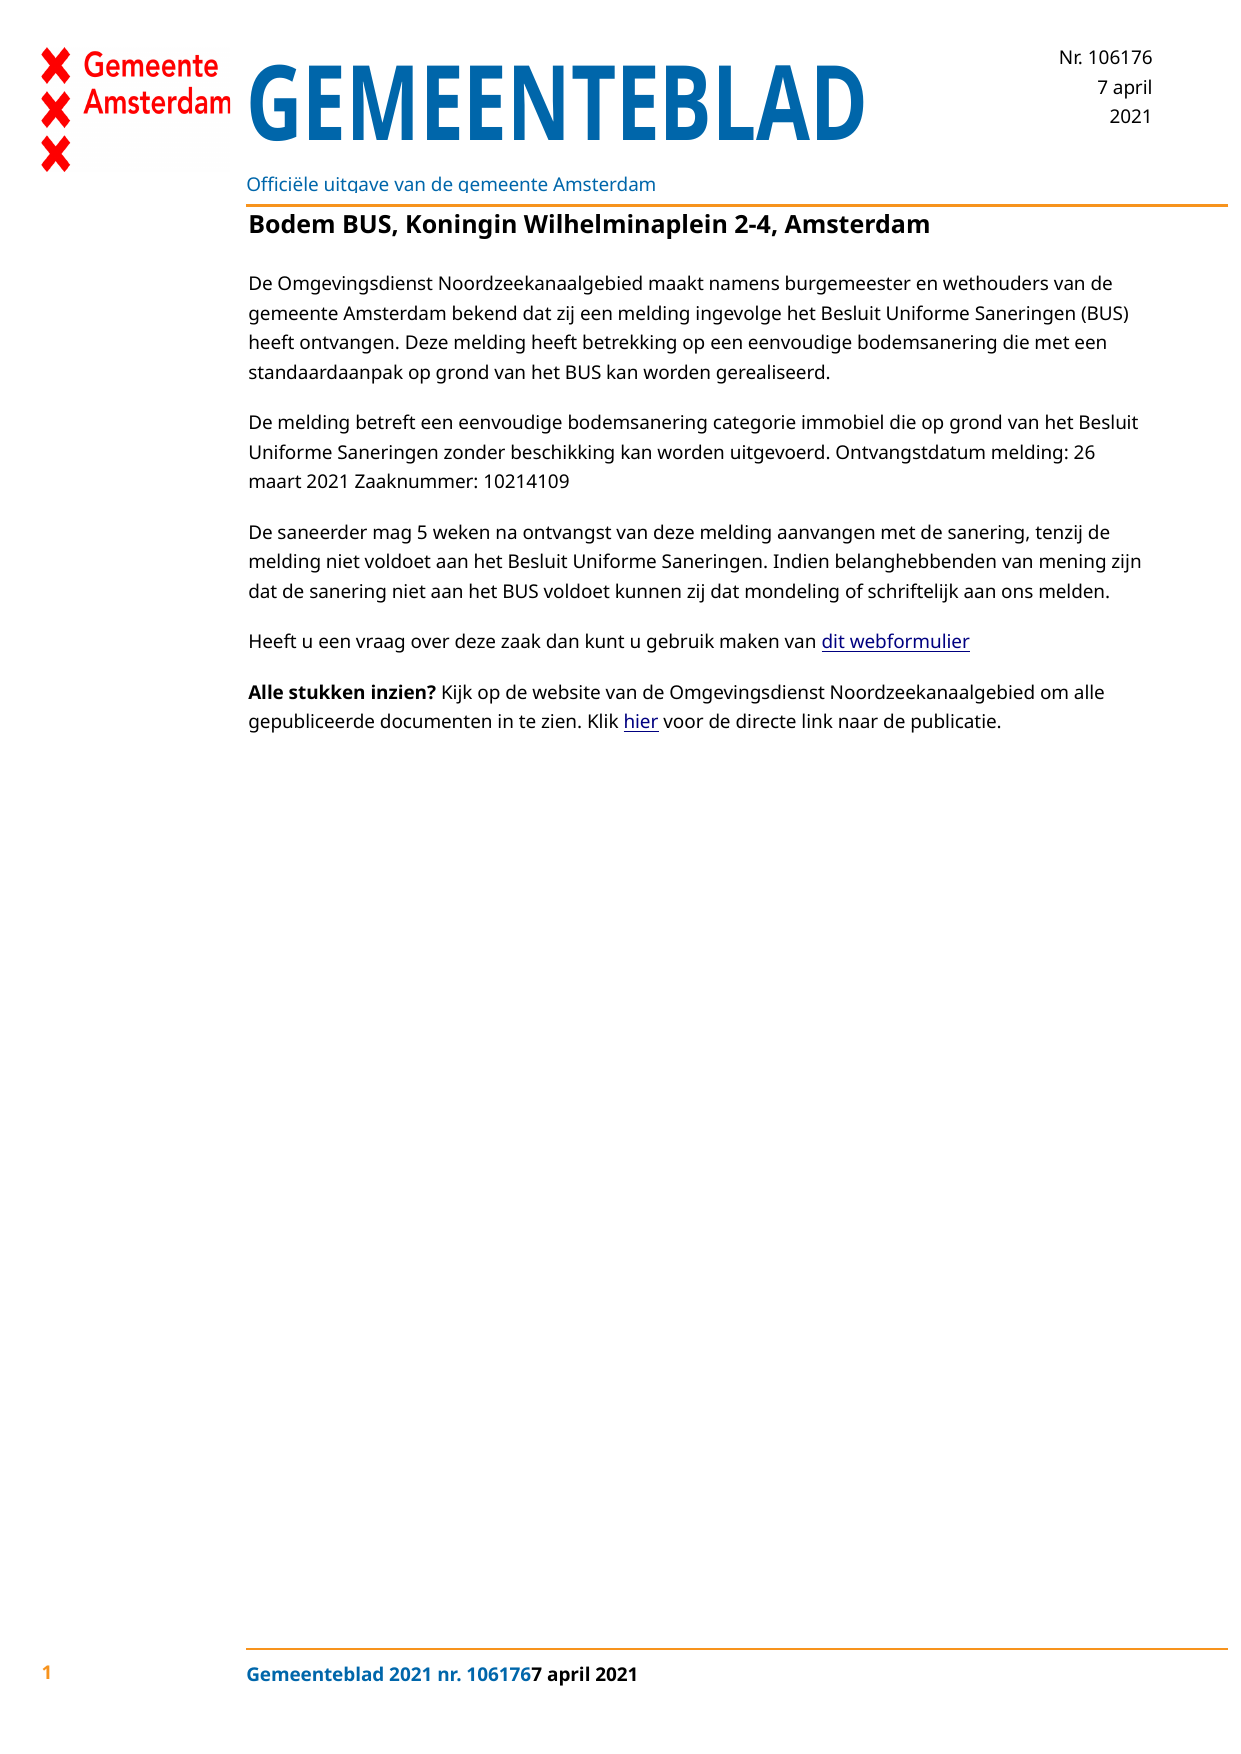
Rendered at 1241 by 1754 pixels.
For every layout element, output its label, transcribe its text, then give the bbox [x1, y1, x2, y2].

text Bodem BUS, Koningin Wilhelminaplein 2-4, Amsterdam [248, 207, 1152, 241]
picture [41, 47, 231, 172]
text Heeft u een vraag over deze zaak dan kunt u gebruik maken van dit webformulier [248, 629, 1152, 654]
text De saneerder mag 5 weken na ontvangst van deze melding aanvangen met de sanering, tenzij de melding niet voldoet aan het Besluit Uniforme Saneringen. Indien belanghebbenden van mening zijn dat de sanering niet aan het BUS voldoet kunnen zij dat mondeling of schriftelijk aan ons melden. [248, 519, 1152, 604]
text De Omgevingsdienst Noordzeekanaalgebied maakt namens burgemeester en wethouders van de gemeente Amsterdam bekend dat zij een melding ingevolge het Besluit Uniforme Saneringen (BUS) heeft ontvangen. Deze melding heeft betrekking op een eenvoudige bodemsanering die met een standaardaanpak op grond van het BUS kan worden gerealiseerd. [248, 270, 1152, 385]
text Alle stukken inzien? Kijk op de website van de Omgevingsdienst Noordzeekanaalgebied om alle gepubliceerde documenten in te zien. Klik hier voor de directe link naar de publicatie. [248, 679, 1152, 734]
text De melding betreft een eenvoudige bodemsanering categorie immobiel die op grond van het Besluit Uniforme Saneringen zonder beschikking kan worden uitgevoerd. Ontvangstdatum melding: 26 maart 2021 Zaaknummer: 10214109 [248, 409, 1152, 494]
